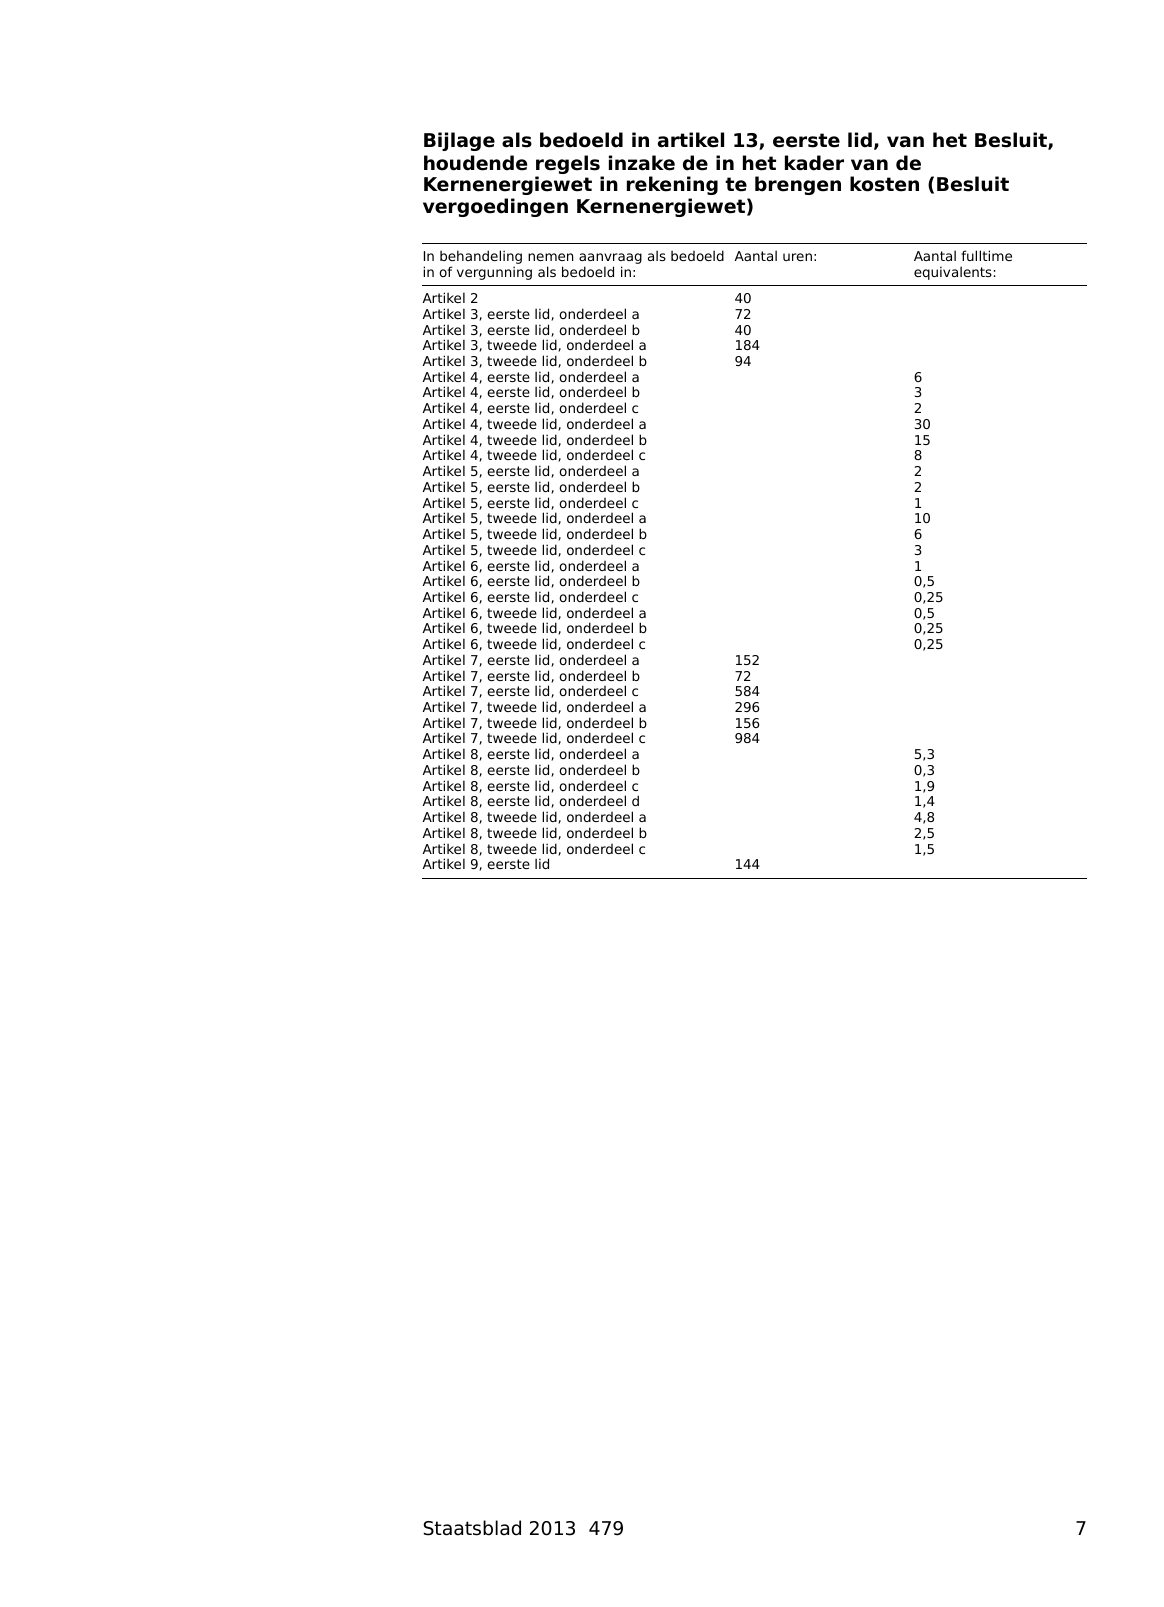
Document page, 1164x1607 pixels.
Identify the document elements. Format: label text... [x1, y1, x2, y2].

table_cell Artikel 8, tweede lid, onderdeel a [422, 810, 728, 826]
table_cell Artikel 7, eerste lid, onderdeel b [422, 669, 728, 684]
table_cell Artikel 3, eerste lid, onderdeel b [422, 323, 728, 338]
table_cell [908, 857, 1087, 878]
table_header In behandeling nemen aanvraag als bedoeld in of vergunning als bedoeld in: [422, 244, 728, 285]
table_cell 184 [728, 338, 907, 354]
subtitle Bijlage als bedoeld in artikel 13, eerste lid, van het Besluit, houdende regels inzake de in het kader van de Kernenergiewet in rekening te brengen kosten (Besluit vergoedingen Kernenergiewet) [422, 130, 1087, 218]
table_cell [728, 401, 907, 417]
table_cell [908, 286, 1087, 307]
table_cell [728, 794, 907, 810]
table_cell [908, 323, 1087, 338]
table_cell Artikel 4, tweede lid, onderdeel b [422, 433, 728, 448]
table_cell 0,25 [908, 637, 1087, 653]
table_cell Artikel 5, tweede lid, onderdeel b [422, 527, 728, 543]
table_cell Artikel 6, eerste lid, onderdeel b [422, 574, 728, 590]
table_cell 1,9 [908, 779, 1087, 794]
table_cell [728, 763, 907, 778]
table_cell 152 [728, 653, 907, 668]
table_header Aantal uren: [728, 244, 907, 285]
table_cell [728, 621, 907, 637]
table_cell 3 [908, 543, 1087, 558]
table_cell Artikel 6, tweede lid, onderdeel b [422, 621, 728, 637]
table_cell Artikel 4, tweede lid, onderdeel c [422, 448, 728, 464]
table_cell 40 [728, 286, 907, 307]
table_cell Artikel 6, eerste lid, onderdeel c [422, 590, 728, 606]
table_cell Artikel 6, tweede lid, onderdeel c [422, 637, 728, 653]
table_cell 144 [728, 857, 907, 878]
table_cell 4,8 [908, 810, 1087, 826]
table_cell 40 [728, 323, 907, 338]
table_cell 584 [728, 684, 907, 700]
table_cell [728, 448, 907, 464]
table_cell 0,5 [908, 574, 1087, 590]
table_cell Artikel 4, eerste lid, onderdeel a [422, 370, 728, 385]
table_cell Artikel 8, eerste lid, onderdeel a [422, 747, 728, 763]
table_cell [728, 779, 907, 794]
table_cell [728, 747, 907, 763]
table_cell Artikel 3, tweede lid, onderdeel a [422, 338, 728, 354]
table_cell [728, 841, 907, 857]
table_cell Artikel 4, eerste lid, onderdeel b [422, 385, 728, 401]
table_cell [728, 527, 907, 543]
table_cell [908, 700, 1087, 716]
table_cell Artikel 7, eerste lid, onderdeel a [422, 653, 728, 668]
table_cell 15 [908, 433, 1087, 448]
table_cell [728, 606, 907, 621]
table_cell Artikel 7, tweede lid, onderdeel c [422, 731, 728, 747]
table_cell 94 [728, 354, 907, 369]
table_cell Artikel 8, tweede lid, onderdeel b [422, 826, 728, 841]
table_cell Artikel 7, tweede lid, onderdeel a [422, 700, 728, 716]
table_cell [728, 511, 907, 527]
table_cell [728, 637, 907, 653]
table_cell Artikel 7, tweede lid, onderdeel b [422, 716, 728, 731]
table_cell Artikel 4, eerste lid, onderdeel c [422, 401, 728, 417]
table_cell [908, 684, 1087, 700]
table_cell Artikel 3, eerste lid, onderdeel a [422, 307, 728, 322]
table_cell Artikel 5, eerste lid, onderdeel a [422, 464, 728, 480]
table_cell Artikel 8, eerste lid, onderdeel b [422, 763, 728, 778]
table_cell [728, 385, 907, 401]
table_cell 156 [728, 716, 907, 731]
table_cell 72 [728, 669, 907, 684]
table_cell 30 [908, 417, 1087, 432]
table_cell [728, 810, 907, 826]
table_header Aantal fulltime equivalents: [908, 244, 1087, 285]
table_cell 296 [728, 700, 907, 716]
table_cell 0,3 [908, 763, 1087, 778]
table_cell Artikel 8, tweede lid, onderdeel c [422, 841, 728, 857]
table_cell Artikel 8, eerste lid, onderdeel d [422, 794, 728, 810]
table_cell 0,25 [908, 621, 1087, 637]
table_cell [908, 669, 1087, 684]
table_cell 6 [908, 527, 1087, 543]
table_cell 72 [728, 307, 907, 322]
table_cell Artikel 6, tweede lid, onderdeel a [422, 606, 728, 621]
table_cell Artikel 3, tweede lid, onderdeel b [422, 354, 728, 369]
table_cell [728, 370, 907, 385]
table_cell [728, 417, 907, 432]
table_cell Artikel 5, tweede lid, onderdeel c [422, 543, 728, 558]
table_cell [728, 590, 907, 606]
table_cell [908, 338, 1087, 354]
table_cell [908, 307, 1087, 322]
table_cell [908, 731, 1087, 747]
table_cell 8 [908, 448, 1087, 464]
table_cell 0,25 [908, 590, 1087, 606]
table_cell [728, 464, 907, 480]
table_cell [728, 433, 907, 448]
table_cell Artikel 5, eerste lid, onderdeel c [422, 495, 728, 511]
table_cell Artikel 8, eerste lid, onderdeel c [422, 779, 728, 794]
table_cell 984 [728, 731, 907, 747]
table_cell [728, 574, 907, 590]
table_cell Artikel 4, tweede lid, onderdeel a [422, 417, 728, 432]
table_cell 2 [908, 464, 1087, 480]
table_cell 3 [908, 385, 1087, 401]
table_cell [728, 480, 907, 495]
table_cell Artikel 2 [422, 286, 728, 307]
table_cell 6 [908, 370, 1087, 385]
table_cell [908, 716, 1087, 731]
table_cell 2 [908, 480, 1087, 495]
table_cell Artikel 9, eerste lid [422, 857, 728, 878]
table_cell [728, 826, 907, 841]
table_cell 10 [908, 511, 1087, 527]
table_cell 1,4 [908, 794, 1087, 810]
table_cell [728, 495, 907, 511]
table_cell Artikel 5, eerste lid, onderdeel b [422, 480, 728, 495]
table_cell [728, 558, 907, 574]
table_cell [908, 653, 1087, 668]
table_cell 1 [908, 558, 1087, 574]
table_cell 1 [908, 495, 1087, 511]
table_cell Artikel 7, eerste lid, onderdeel c [422, 684, 728, 700]
table_cell 1,5 [908, 841, 1087, 857]
table_cell 2 [908, 401, 1087, 417]
table_cell Artikel 6, eerste lid, onderdeel a [422, 558, 728, 574]
table_cell Artikel 5, tweede lid, onderdeel a [422, 511, 728, 527]
table_cell 2,5 [908, 826, 1087, 841]
table_cell [908, 354, 1087, 369]
table_cell 0,5 [908, 606, 1087, 621]
table_cell [728, 543, 907, 558]
table_cell 5,3 [908, 747, 1087, 763]
